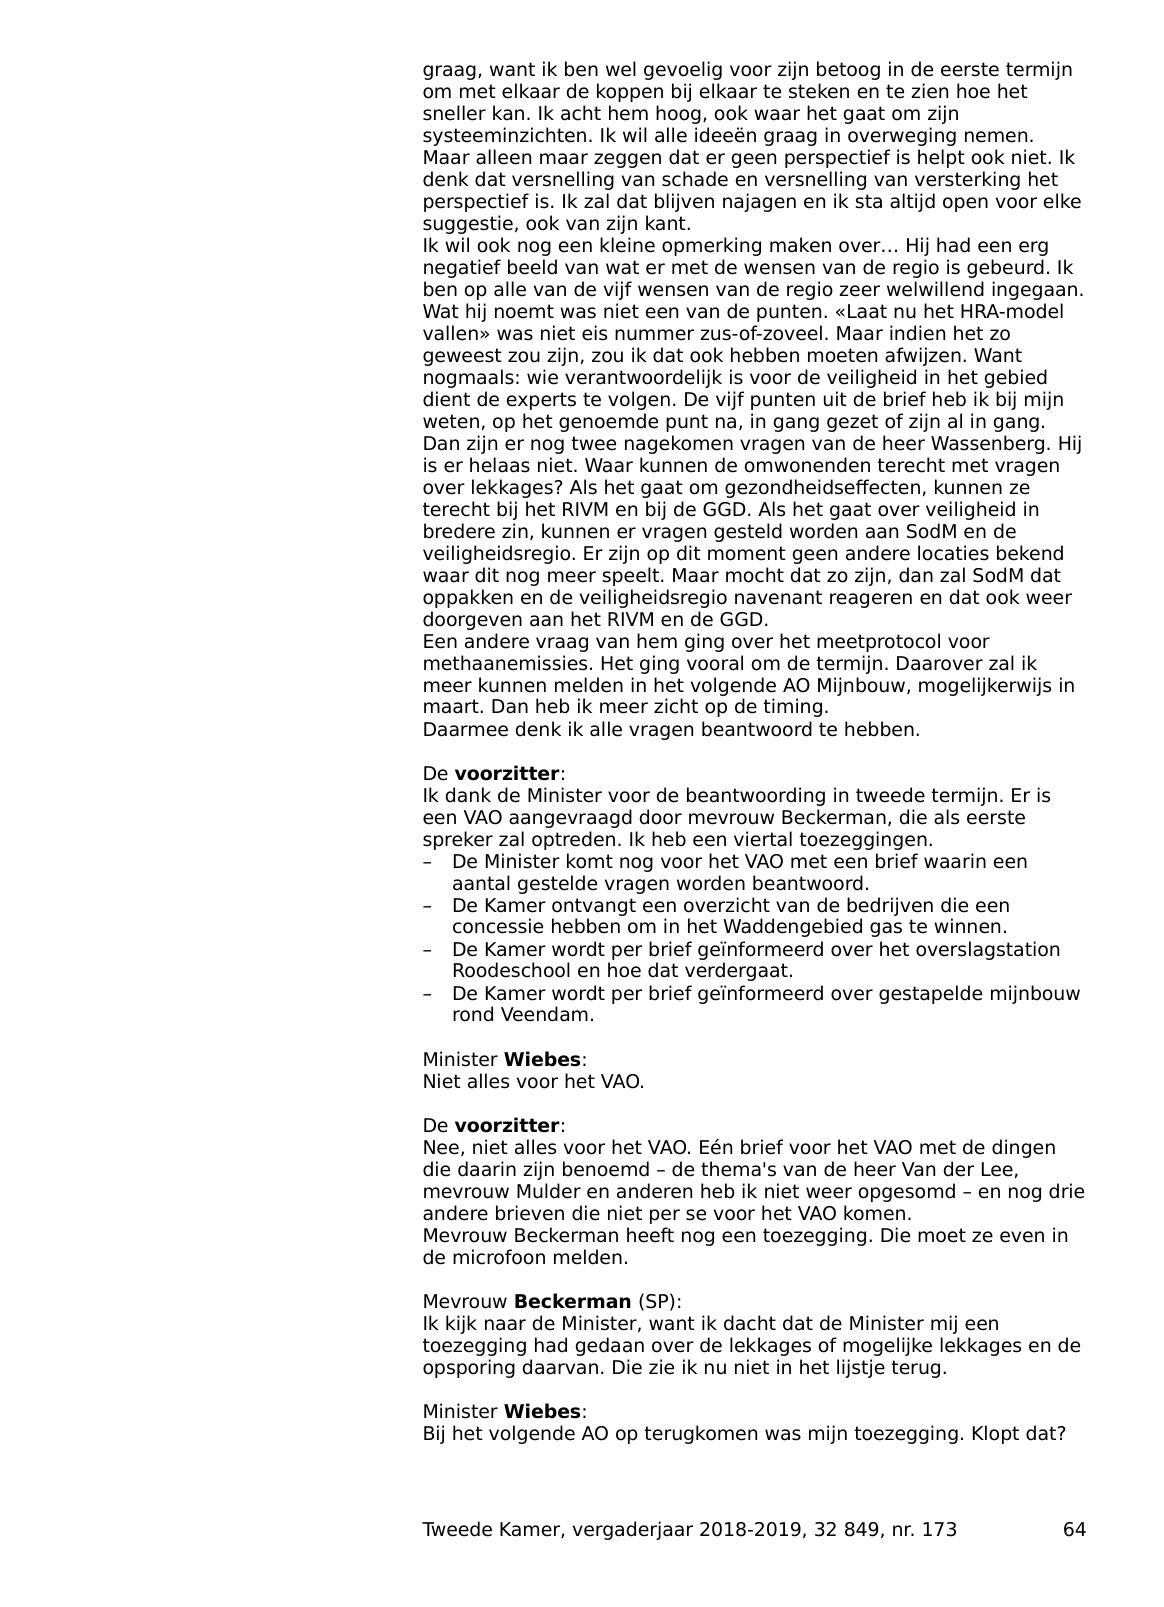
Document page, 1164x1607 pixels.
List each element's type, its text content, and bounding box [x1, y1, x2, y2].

text Nee, niet alles voor het VAO. Eén brief voor het VAO met de dingen die daarin zijn benoemd – de thema's van de heer Van der Lee, mevrouw Mulder en anderen heb ik niet weer opgesomd – en nog drie andere brieven die niet per se voor het VAO komen. [422, 1137, 1087, 1224]
text Niet alles voor het VAO. [422, 1071, 1087, 1092]
text Een andere vraag van hem ging over het meetprotocol voor methaanemissies. Het ging vooral om de termijn. Daarover zal ik meer kunnen melden in het volgende AO Mijnbouw, mogelijkerwijs in maart. Dan heb ik meer zicht op de timing. [422, 631, 1087, 718]
text Ik dank de Minister voor de beantwoording in tweede termijn. Er is een VAO aangevraagd door mevrouw Beckerman, die als eerste spreker zal optreden. Ik heb een viertal toezeggingen. [422, 784, 1087, 851]
text Minister Wiebes: [422, 1048, 1087, 1071]
text De voorzitter: [422, 1115, 1087, 1137]
text graag, want ik ben wel gevoelig voor zijn betoog in de eerste termijn om met elkaar de koppen bij elkaar te steken en te zien hoe het sneller kan. Ik acht hem hoog, ook waar het gaat om zijn systeeminzichten. Ik wil alle ideeën graag in overweging nemen. Maar alleen maar zeggen dat er geen perspectief is helpt ook niet. Ik denk dat versnelling van schade en versnelling van versterking het perspectief is. Ik zal dat blijven najagen en ik sta altijd open voor elke suggestie, ook van zijn kant. [422, 59, 1087, 235]
text Mevrouw Beckerman heeft nog een toezegging. Die moet ze even in de microfoon melden. [422, 1224, 1087, 1268]
text Bij het volgende AO op terugkomen was mijn toezegging. Klopt dat? [422, 1423, 1087, 1445]
text Daarmee denk ik alle vragen beantwoord te hebben. [422, 718, 1087, 740]
text – De Kamer wordt per brief geïnformeerd over het overslagstation Roodeschool en hoe dat verdergaat. [422, 938, 1087, 982]
text Ik wil ook nog een kleine opmerking maken over… Hij had een erg negatief beeld van wat er met de wensen van de regio is gebeurd. Ik ben op alle van de vijf wensen van de regio zeer welwillend ingegaan. Wat hij noemt was niet een van de punten. «Laat nu het HRA-model vallen» was niet eis nummer zus-of-zoveel. Maar indien het zo geweest zou zijn, zou ik dat ook hebben moeten afwijzen. Want nogmaals: wie verantwoordelijk is voor de veiligheid in het gebied dient de experts te volgen. De vijf punten uit de brief heb ik bij mijn weten, op het genoemde punt na, in gang gezet of zijn al in gang. [422, 235, 1087, 433]
text – De Kamer ontvangt een overzicht van de bedrijven die een concessie hebben om in het Waddengebied gas te winnen. [422, 894, 1087, 938]
text De voorzitter: [422, 763, 1087, 784]
text Mevrouw Beckerman (SP): [422, 1291, 1087, 1313]
text Dan zijn er nog twee nagekomen vragen van de heer Wassenberg. Hij is er helaas niet. Waar kunnen de omwonenden terecht met vragen over lekkages? Als het gaat om gezondheidseffecten, kunnen ze terecht bij het RIVM en bij de GGD. Als het gaat over veiligheid in bredere zin, kunnen er vragen gesteld worden aan SodM en de veiligheidsregio. Er zijn op dit moment geen andere locaties bekend waar dit nog meer speelt. Maar mocht dat zo zijn, dan zal SodM dat oppakken en de veiligheidsregio navenant reageren en dat ook weer doorgeven aan het RIVM en de GGD. [422, 433, 1087, 631]
text – De Minister komt nog voor het VAO met een brief waarin een aantal gestelde vragen worden beantwoord. [422, 851, 1087, 894]
text Ik kijk naar de Minister, want ik dacht dat de Minister mij een toezegging had gedaan over de lekkages of mogelijke lekkages en de opsporing daarvan. Die zie ik nu niet in het lijstje terug. [422, 1313, 1087, 1379]
text Minister Wiebes: [422, 1401, 1087, 1423]
text – De Kamer wordt per brief geïnformeerd over gestapelde mijnbouw rond Veendam. [422, 982, 1087, 1026]
